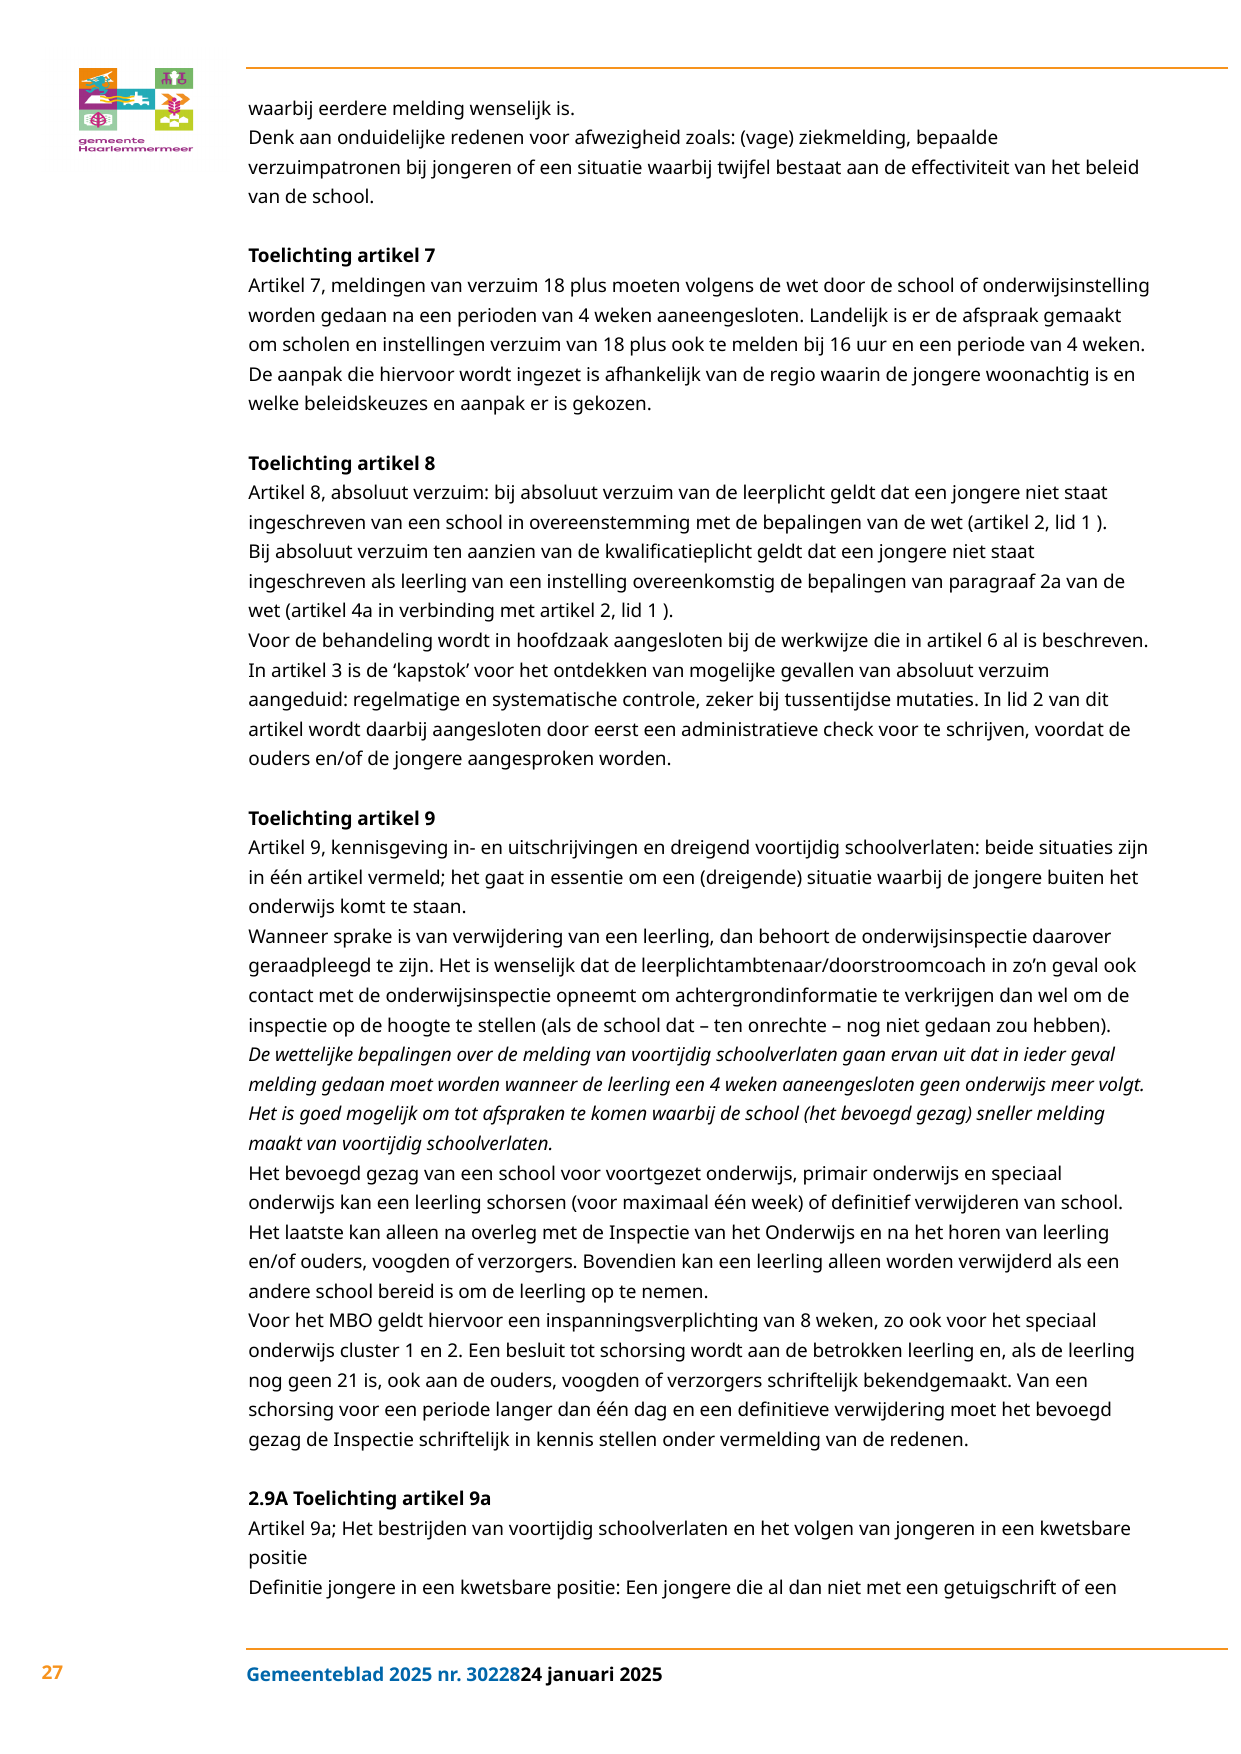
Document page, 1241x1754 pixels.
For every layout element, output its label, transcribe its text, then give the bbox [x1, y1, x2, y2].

text Toelichting artikel 7 [248, 243, 1152, 268]
text Wanneer sprake is van verwijdering van een leerling, dan behoort de onderwijsinspectie daarover geraadpleegd te zijn. Het is wenselijk dat de leerplichtambtenaar/doorstroomcoach in zo’n geval ook contact met de onderwijsinspectie opneemt om achtergrondinformatie te verkrijgen dan wel om de inspectie op de hoogte te stellen (als de school dat – ten onrechte – nog niet gedaan zou hebben). [248, 923, 1152, 1038]
text waarbij eerdere melding wenselijk is. [248, 95, 1152, 121]
text Toelichting artikel 8 [248, 450, 1152, 476]
text 2.9A Toelichting artikel 9a [248, 1485, 1152, 1511]
text Artikel 7, meldingen van verzuim 18 plus moeten volgens de wet door de school of onderwijsinstelling worden gedaan na een perioden van 4 weken aaneengesloten. Landelijk is er de afspraak gemaakt om scholen en instellingen verzuim van 18 plus ook te melden bij 16 uur en een periode van 4 weken. De aanpak die hiervoor wordt ingezet is afhankelijk van de regio waarin de jongere woonachtig is en welke beleidskeuzes en aanpak er is gekozen. [248, 272, 1152, 416]
text Toelichting artikel 9 [248, 805, 1152, 831]
text Definitie jongere in een kwetsbare positie: Een jongere die al dan niet met een getuigschrift of een [248, 1574, 1152, 1600]
picture [41, 47, 231, 172]
text Artikel 8, absoluut verzuim: bij absoluut verzuim van de leerplicht geldt dat een jongere niet staat ingeschreven van een school in overeenstemming met de bepalingen van de wet (artikel 2, lid 1 ). [248, 479, 1152, 535]
text De wettelijke bepalingen over de melding van voortijdig schoolverlaten gaan ervan uit dat in ieder geval melding gedaan moet worden wanneer de leerling een 4 weken aaneengesloten geen onderwijs meer volgt. Het is goed mogelijk om tot afspraken te komen waarbij de school (het bevoegd gezag) sneller melding maakt van voortijdig schoolverlaten. [248, 1041, 1152, 1156]
text Het bevoegd gezag van een school voor voortgezet onderwijs, primair onderwijs en speciaal onderwijs kan een leerling schorsen (voor maximaal één week) of definitief verwijderen van school. Het laatste kan alleen na overleg met de Inspectie van het Onderwijs en na het horen van leerling en/of ouders, voogden of verzorgers. Bovendien kan een leerling alleen worden verwijderd als een andere school bereid is om de leerling op te nemen. [248, 1160, 1152, 1304]
text Artikel 9a; Het bestrijden van voortijdig schoolverlaten en het volgen van jongeren in een kwetsbare positie [248, 1515, 1152, 1570]
text Bij absoluut verzuim ten aanzien van de kwalificatieplicht geldt dat een jongere niet staat ingeschreven als leerling van een instelling overeenkomstig de bepalingen van paragraaf 2a van de wet (artikel 4a in verbinding met artikel 2, lid 1 ). [248, 538, 1152, 623]
text Denk aan onduidelijke redenen voor afwezigheid zoals: (vage) ziekmelding, bepaalde verzuimpatronen bij jongeren of een situatie waarbij twijfel bestaat aan de effectiviteit van het beleid van de school. [248, 124, 1152, 209]
text Voor het MBO geldt hiervoor een inspanningsverplichting van 8 weken, zo ook voor het speciaal onderwijs cluster 1 en 2. Een besluit tot schorsing wordt aan de betrokken leerling en, als de leerling nog geen 21 is, ook aan de ouders, voogden of verzorgers schriftelijk bekendgemaakt. Van een schorsing voor een periode langer dan één dag en een definitieve verwijdering moet het bevoegd gezag de Inspectie schriftelijk in kennis stellen onder vermelding van de redenen. [248, 1308, 1152, 1452]
text Voor de behandeling wordt in hoofdzaak aangesloten bij de werkwijze die in artikel 6 al is beschreven. In artikel 3 is de ‘kapstok’ voor het ontdekken van mogelijke gevallen van absoluut verzuim aangeduid: regelmatige en systematische controle, zeker bij tussentijdse mutaties. In lid 2 van dit artikel wordt daarbij aangesloten door eerst een administratieve check voor te schrijven, voordat de ouders en/of de jongere aangesproken worden. [248, 627, 1152, 771]
text Artikel 9, kennisgeving in- en uitschrijvingen en dreigend voortijdig schoolverlaten: beide situaties zijn in één artikel vermeld; het gaat in essentie om een (dreigende) situatie waarbij de jongere buiten het onderwijs komt te staan. [248, 834, 1152, 919]
